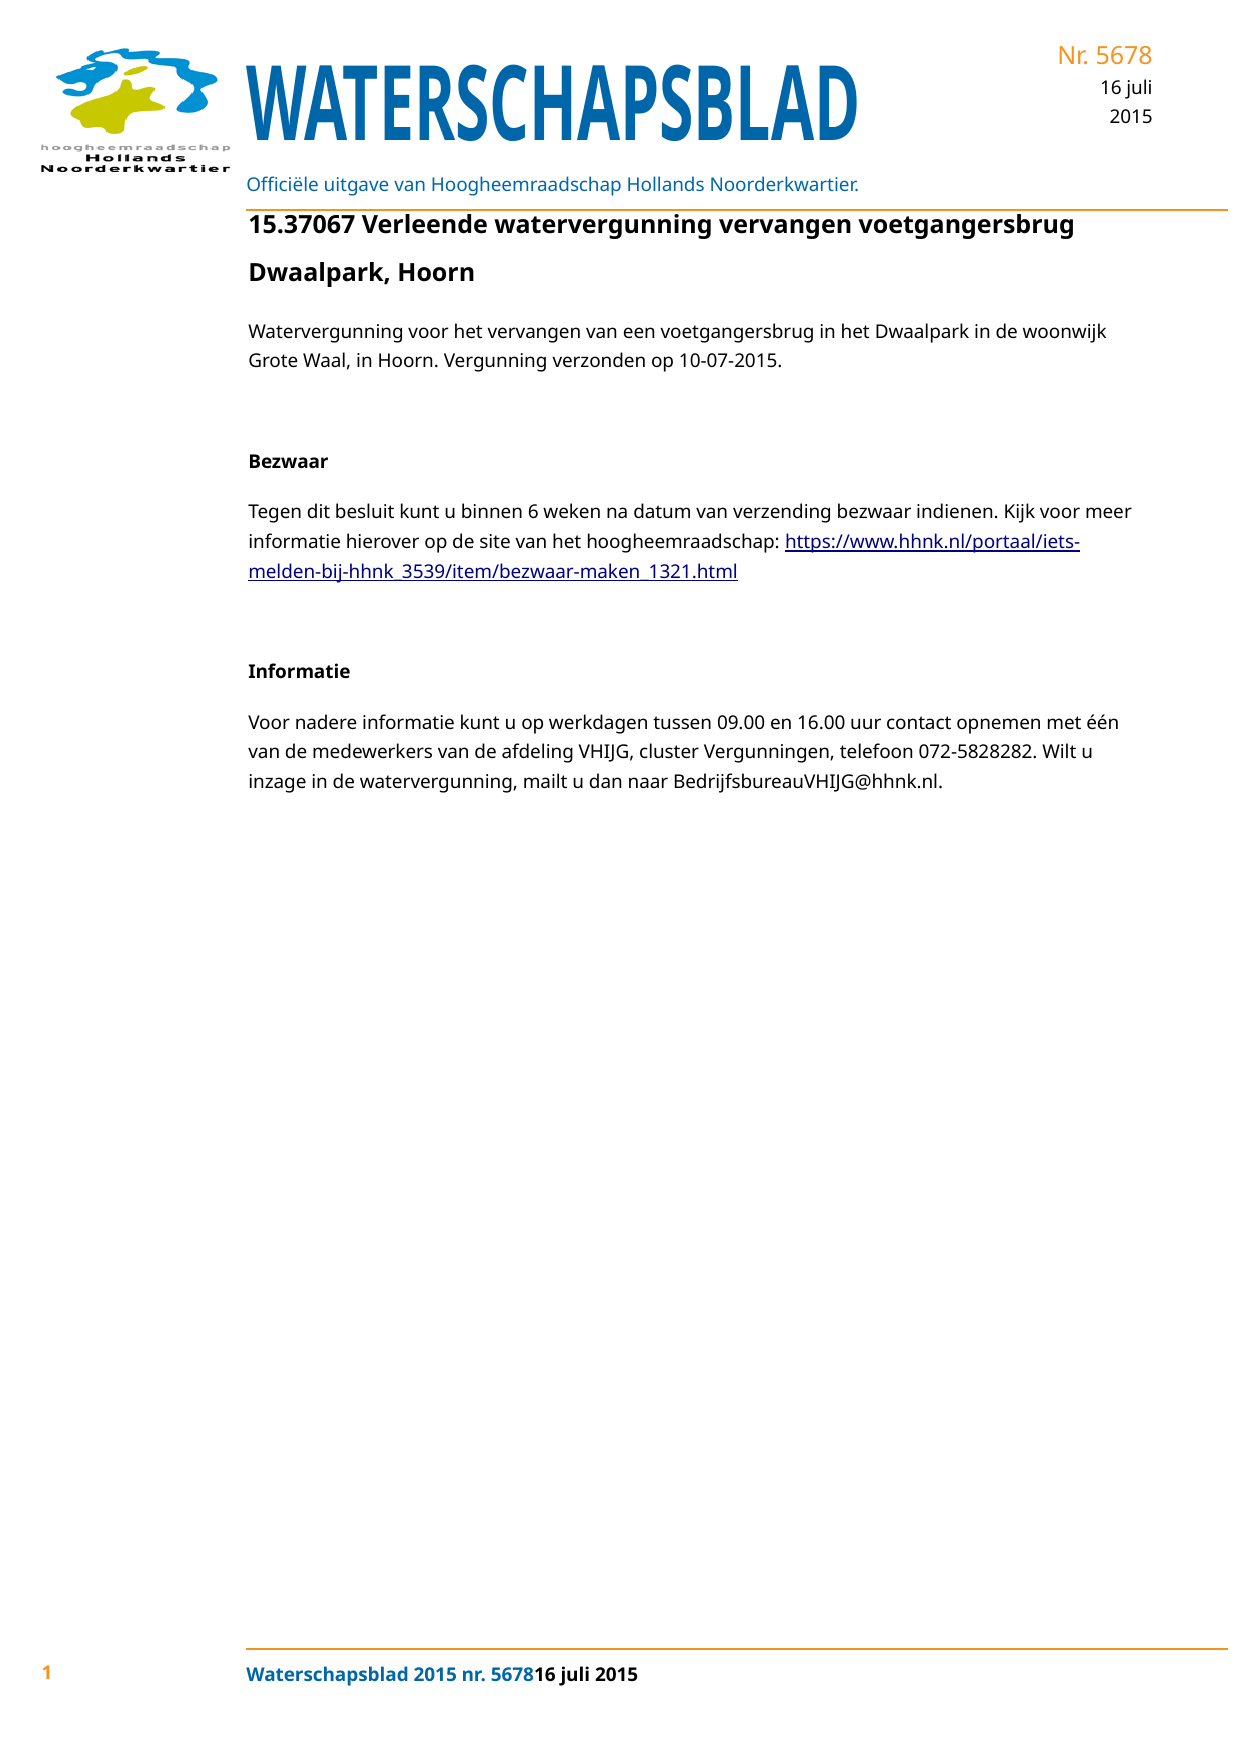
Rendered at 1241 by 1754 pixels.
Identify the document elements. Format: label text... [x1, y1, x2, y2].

text Voor nadere informatie kunt u op werkdagen tussen 09.00 en 16.00 uur contact opnemen met één van de medewerkers van de afdeling VHIJG, cluster Vergunningen, telefoon 072-5828282. Wilt u inzage in de watervergunning, mailt u dan naar BedrijfsbureauVHIJG@hhnk.nl. [248, 709, 1152, 794]
text Watervergunning voor het vervangen van een voetgangersbrug in het Dwaalpark in de woonwijk Grote Waal, in Hoorn. Vergunning verzonden op 10-07-2015. [248, 318, 1152, 373]
text Informatie [248, 659, 1152, 684]
text 15.37067 Verleende watervergunning vervangen voetgangersbrug Dwaalpark, Hoorn [248, 211, 1152, 288]
text Bezwaar [248, 448, 1152, 474]
picture [41, 47, 231, 172]
text Tegen dit besluit kunt u binnen 6 weken na datum van verzending bezwaar indienen. Kijk voor meer informatie hierover op de site van het hoogheemraadschap: https://www.hhnk.nl/portaal/iets-melden-bij-hhnk_3539/item/bezwaar-maken_1321.html [248, 499, 1152, 584]
